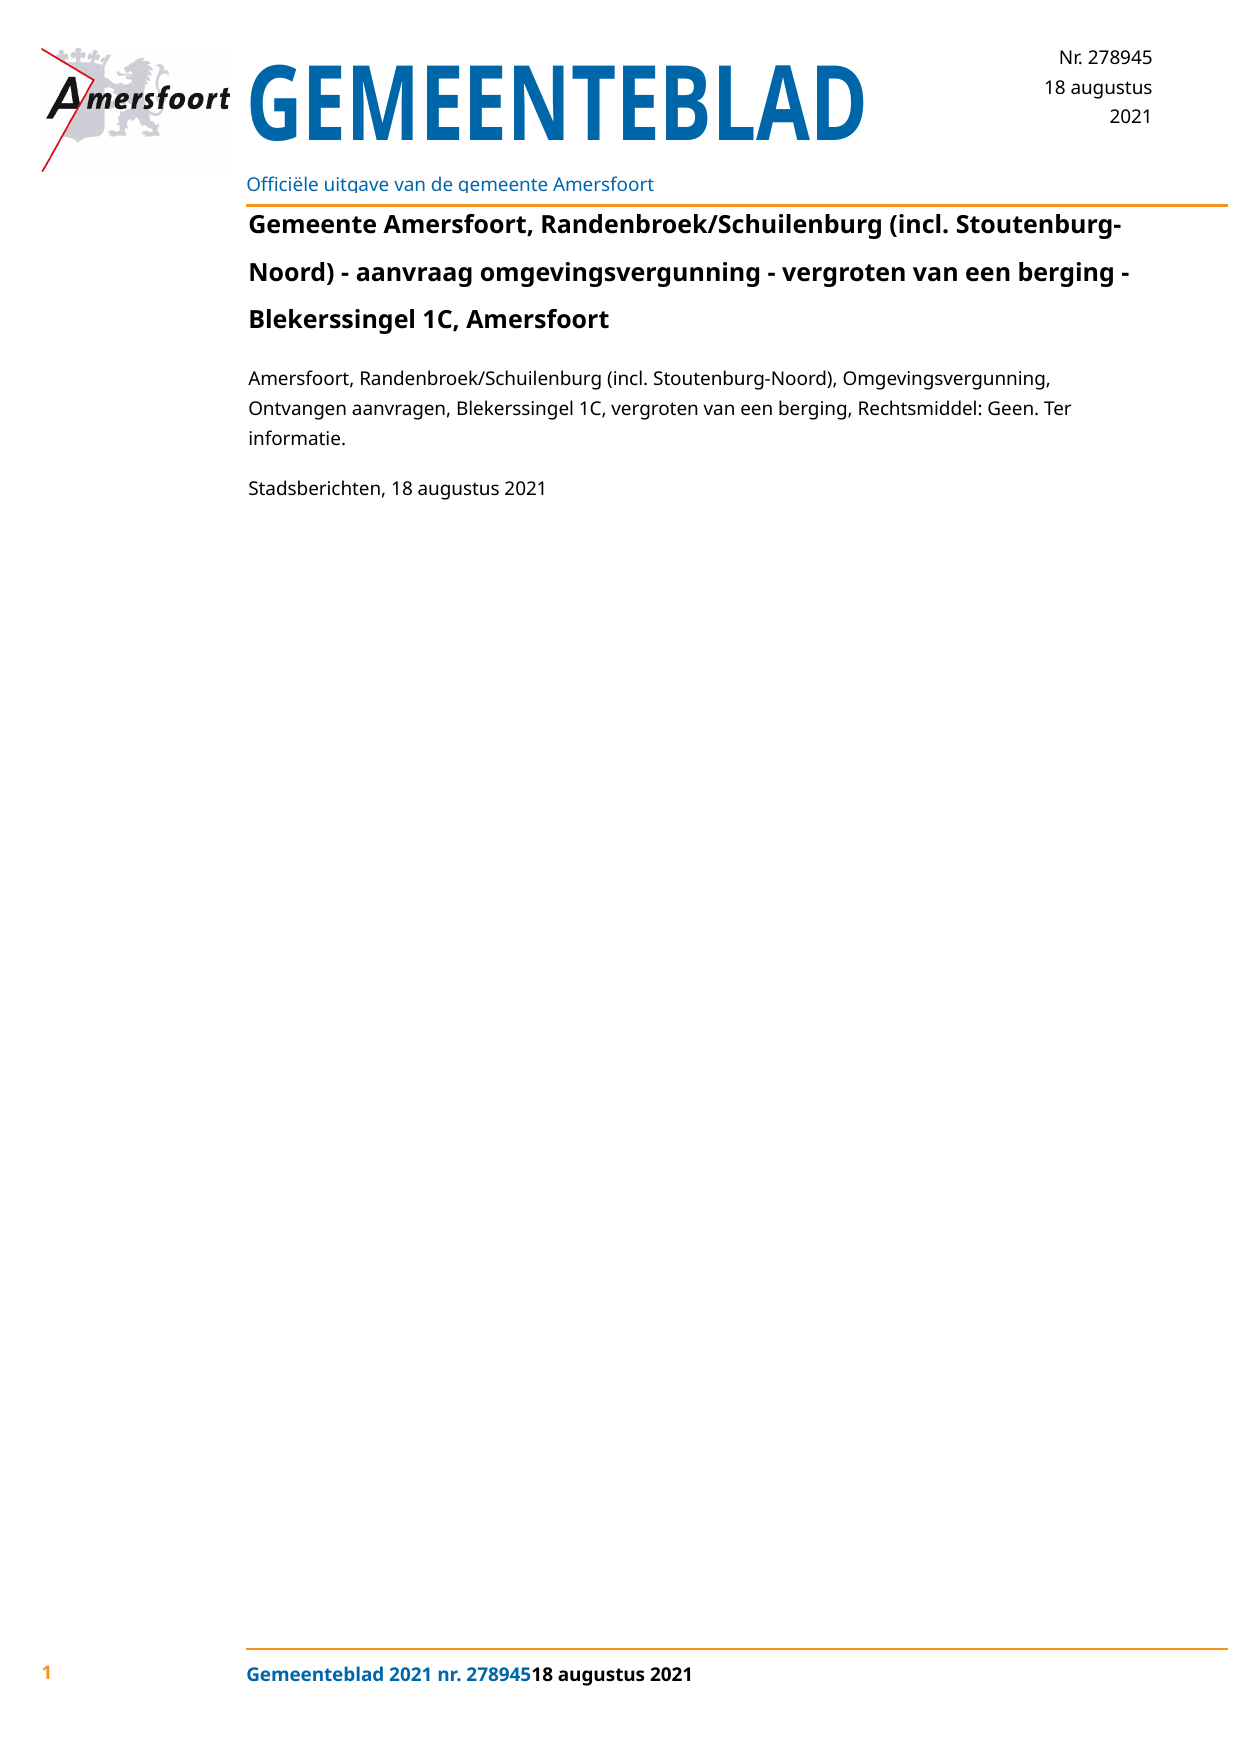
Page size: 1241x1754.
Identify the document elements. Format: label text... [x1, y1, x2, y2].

picture [41, 47, 231, 172]
text Amersfoort, Randenbroek/Schuilenburg (incl. Stoutenburg-Noord), Omgevingsvergunning, Ontvangen aanvragen, Blekerssingel 1C, vergroten van een berging, Rechtsmiddel: Geen. Ter informatie. [248, 366, 1152, 450]
text Gemeente Amersfoort, Randenbroek/Schuilenburg (incl. Stoutenburg-Noord) - aanvraag omgevingsvergunning - vergroten van een berging - Blekerssingel 1C, Amersfoort [248, 207, 1152, 336]
text Stadsberichten, 18 augustus 2021 [248, 475, 1152, 501]
